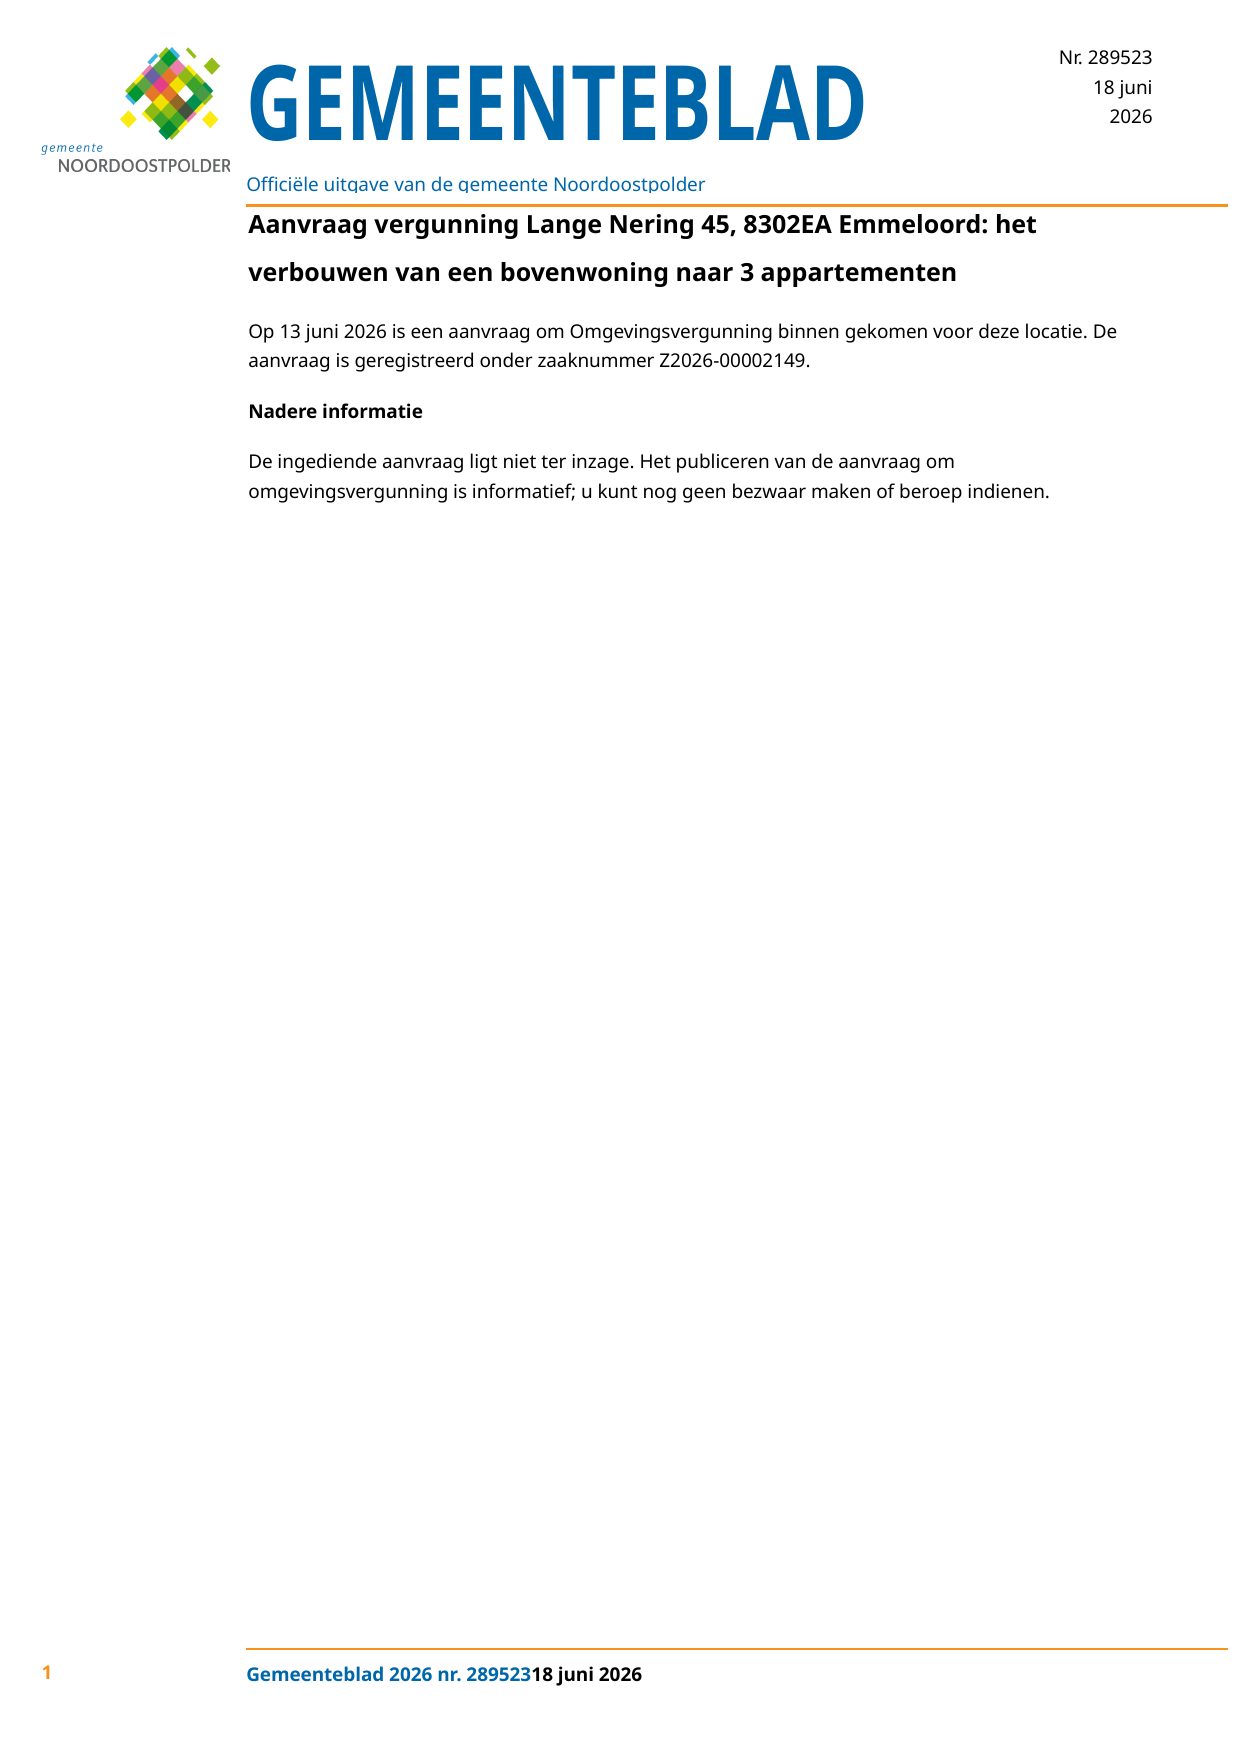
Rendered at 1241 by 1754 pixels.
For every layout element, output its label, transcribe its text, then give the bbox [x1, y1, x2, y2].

text Nadere informatie [248, 398, 1152, 424]
text Op 13 juni 2026 is een aanvraag om Omgevingsvergunning binnen gekomen voor deze locatie. De aanvraag is geregistreerd onder zaaknummer Z2026-00002149. [248, 318, 1152, 373]
text Aanvraag vergunning Lange Nering 45, 8302EA Emmeloord: het verbouwen van een bovenwoning naar 3 appartementen [248, 207, 1152, 288]
picture [41, 47, 231, 172]
text De ingediende aanvraag ligt niet ter inzage. Het publiceren van de aanvraag om omgevingsvergunning is informatief; u kunt nog geen bezwaar maken of beroep indienen. [248, 448, 1152, 504]
